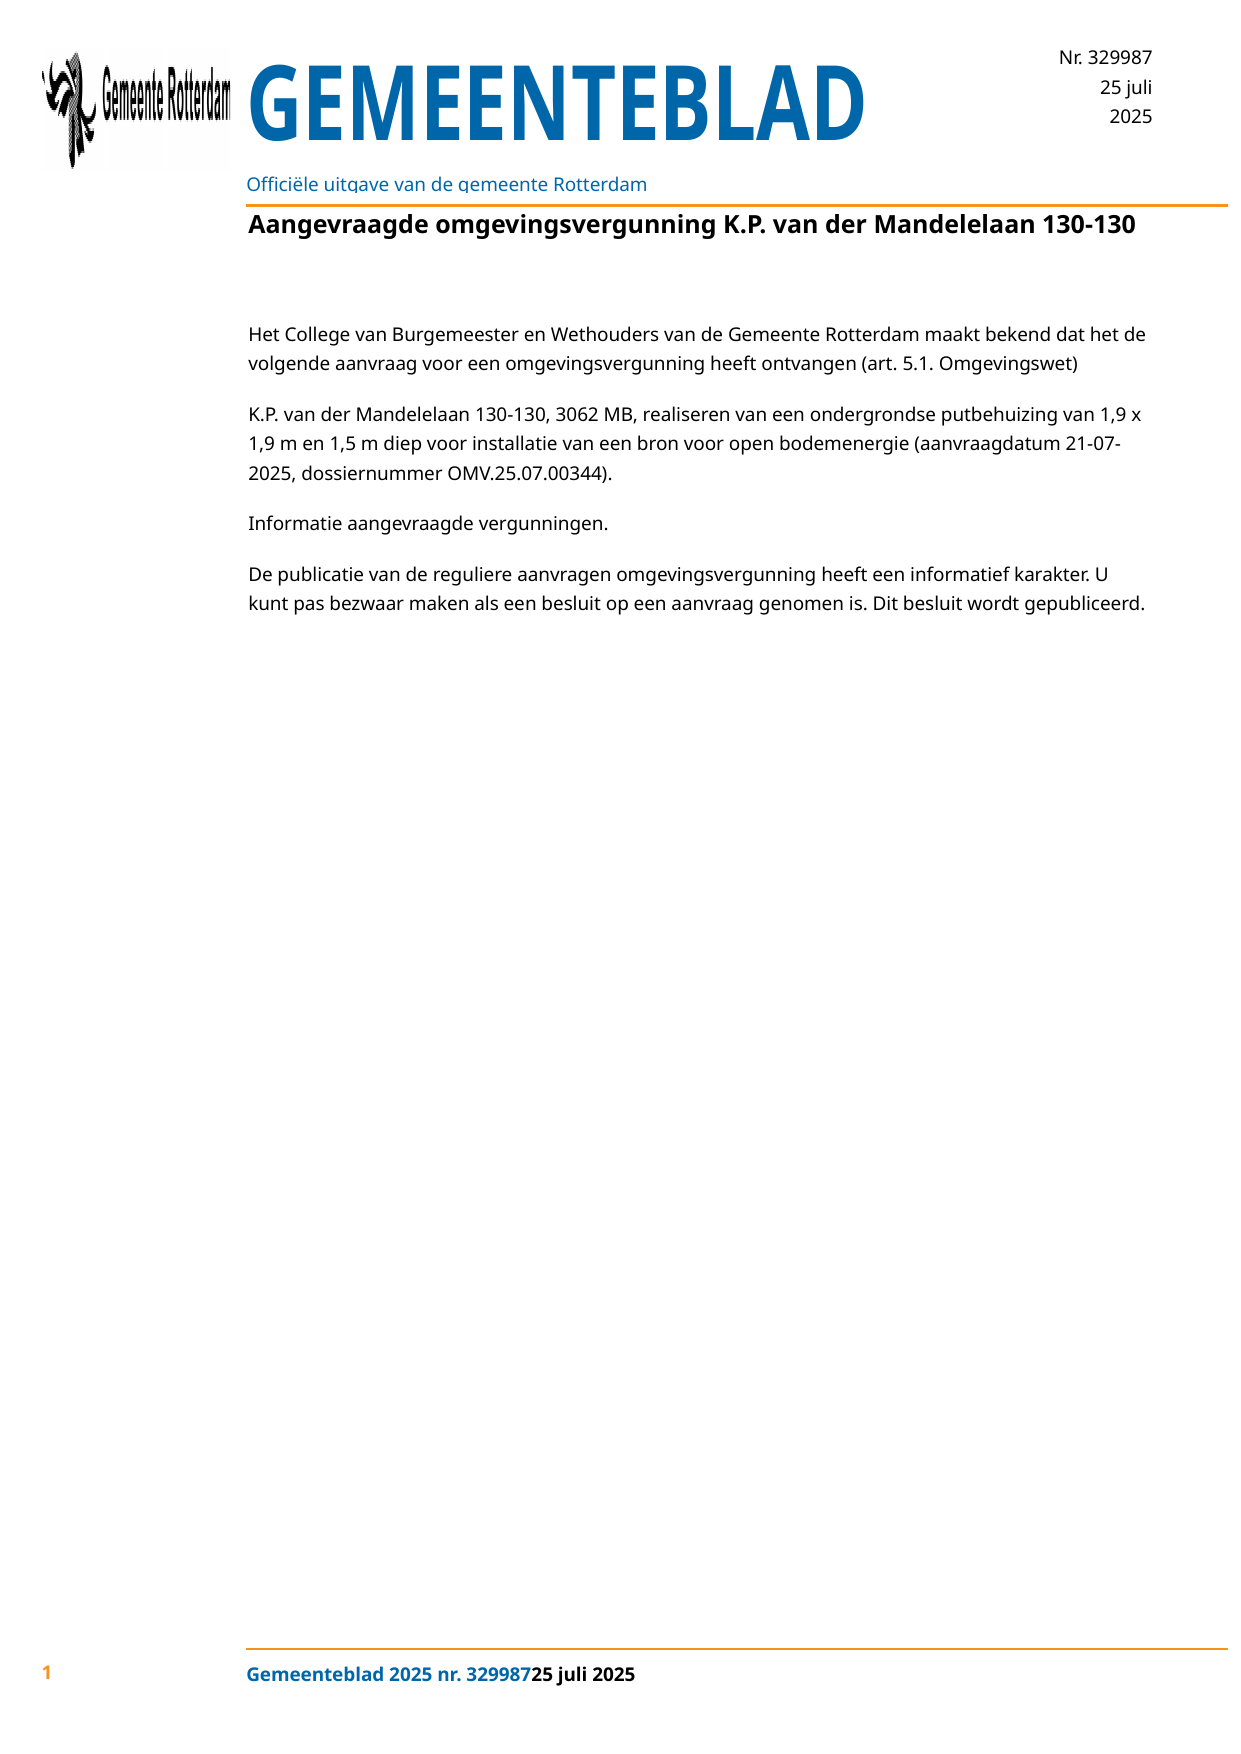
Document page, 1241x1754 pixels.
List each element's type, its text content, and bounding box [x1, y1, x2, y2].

text De publicatie van de reguliere aanvragen omgevingsvergunning heeft een informatief karakter. U kunt pas bezwaar maken als een besluit op een aanvraag genomen is. Dit besluit wordt gepubliceerd. [248, 561, 1152, 616]
text Het College van Burgemeester en Wethouders van de Gemeente Rotterdam maakt bekend dat het de volgende aanvraag voor een omgevingsvergunning heeft ontvangen (art. 5.1. Omgevingswet) [248, 321, 1152, 376]
text K.P. van der Mandelelaan 130-130, 3062 MB, realiseren van een ondergrondse putbehuizing van 1,9 x 1,9 m en 1,5 m diep voor installatie van een bron voor open bodemenergie (aanvraagdatum 21-07-2025, dossiernummer OMV.25.07.00344). [248, 401, 1152, 486]
text Informatie aangevraagde vergunningen. [248, 510, 1152, 536]
text Aangevraagde omgevingsvergunning K.P. van der Mandelelaan 130-130 [248, 207, 1152, 241]
picture [41, 47, 231, 172]
